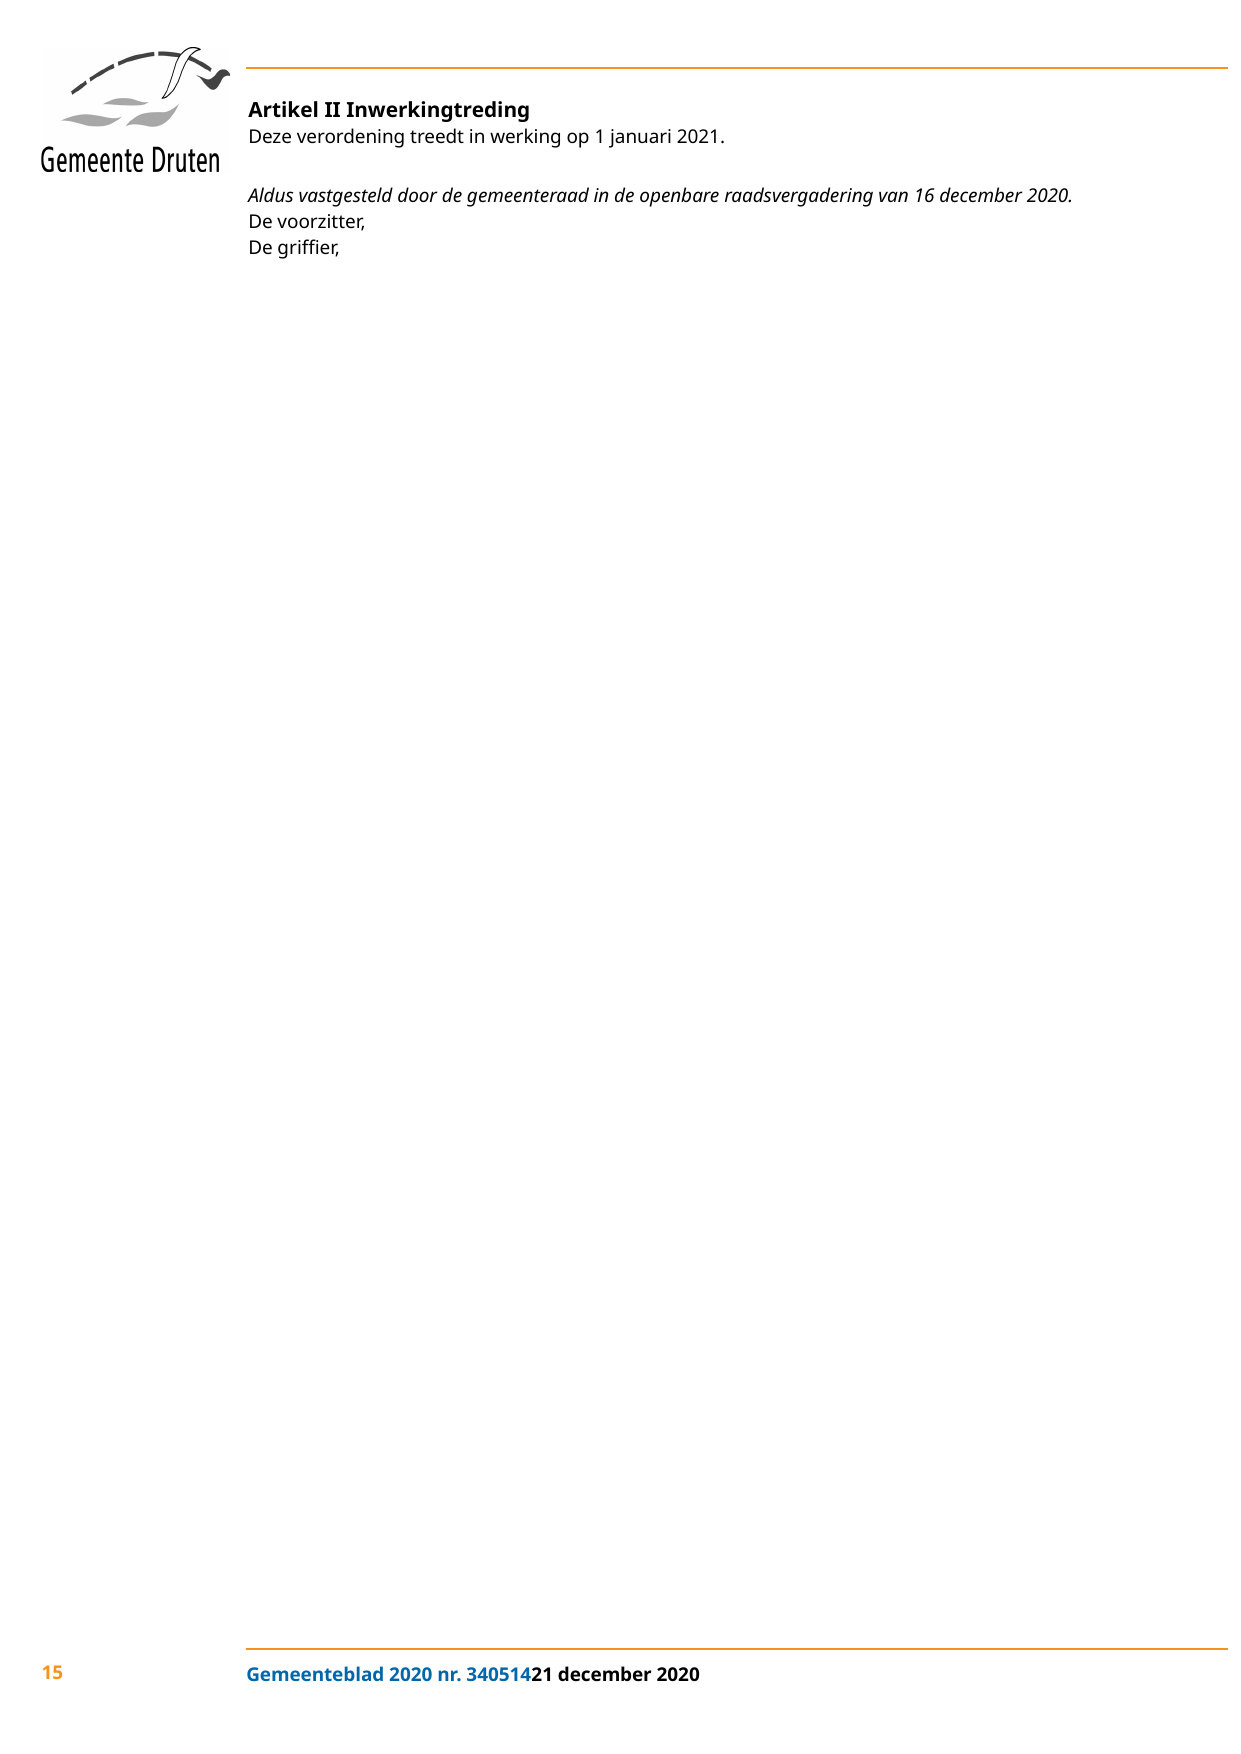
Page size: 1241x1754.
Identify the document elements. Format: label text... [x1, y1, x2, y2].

text De griffier, [248, 234, 1152, 259]
text De voorzitter, [248, 208, 1152, 234]
text Artikel II Inwerkingtreding [248, 95, 1152, 123]
picture [41, 47, 231, 172]
text Deze verordening treedt in werking op 1 januari 2021. [248, 123, 1152, 149]
text Aldus vastgesteld door de gemeenteraad in de openbare raadsvergadering van 16 december 2020. [248, 182, 1152, 208]
